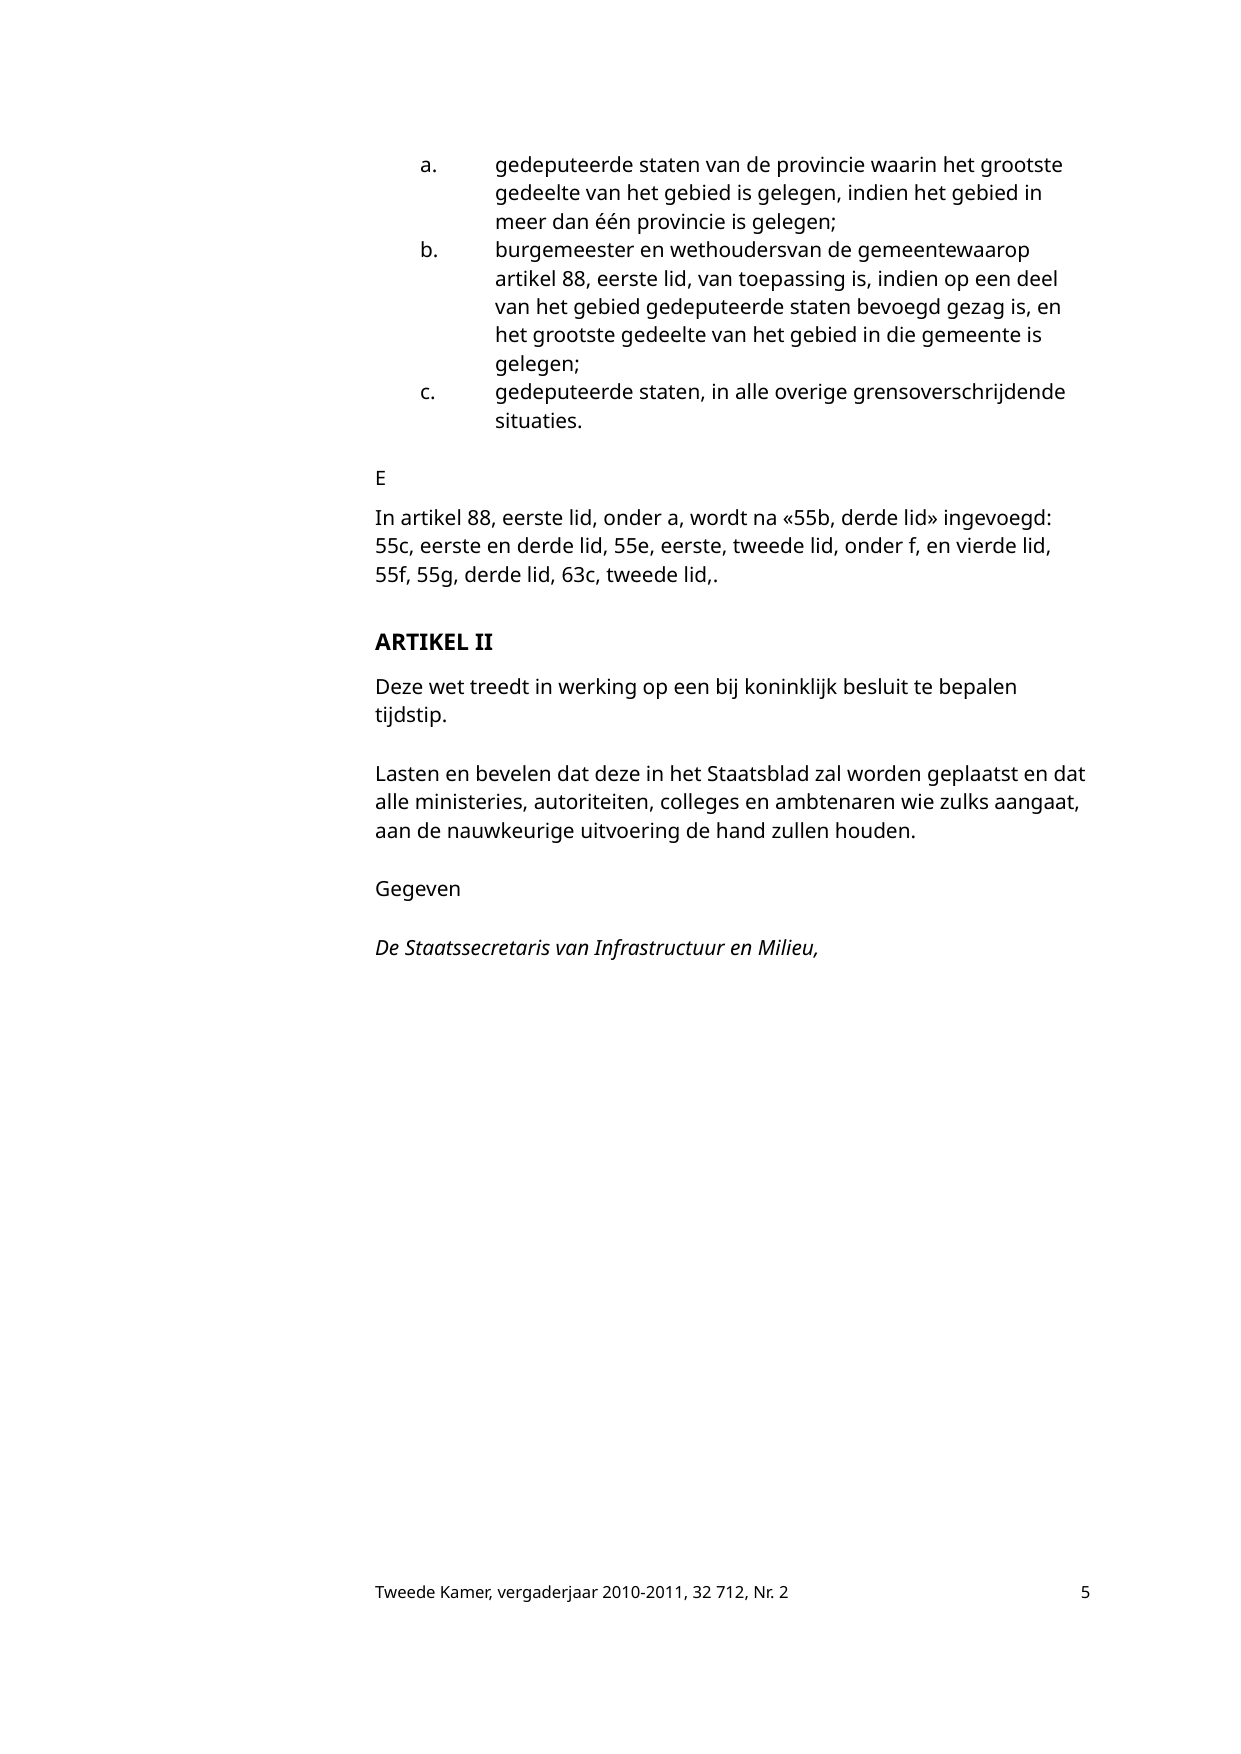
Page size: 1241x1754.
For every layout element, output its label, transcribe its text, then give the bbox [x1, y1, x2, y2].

list gedeputeerde staten van de provincie waarin het grootste gedeelte van het gebied is gelegen, indien het gebied in meer dan één provincie is gelegen; [420, 150, 1090, 235]
text Lasten en bevelen dat deze in het Staatsblad zal worden geplaatst en dat alle ministeries, autoriteiten, colleges en ambtenaren wie zulks aangaat, aan de nauwkeurige uitvoering de hand zullen houden. [375, 759, 1090, 844]
text Deze wet treedt in werking op een bij koninklijk besluit te bepalen tijdstip. [375, 672, 1090, 729]
list gedeputeerde staten, in alle overige grensoverschrijdende situaties. [420, 377, 1090, 434]
text In artikel 88, eerste lid, onder a, wordt na «55b, derde lid» ingevoegd: 55c, eerste en derde lid, 55e, eerste, tweede lid, onder f, en vierde lid, 55f, 55g, derde lid, 63c, tweede lid,. [375, 503, 1090, 588]
text E [375, 464, 1090, 491]
subtitle ARTIKEL II [375, 626, 1090, 657]
text Gegeven [375, 874, 1090, 903]
text De Staatssecretaris van Infrastructuur en Milieu, [375, 933, 1090, 961]
list burgemeester en wethoudersvan de gemeentewaarop artikel 88, eerste lid, van toepassing is, indien op een deel van het gebied gedeputeerde staten bevoegd gezag is, en het grootste gedeelte van het gebied in die gemeente is gelegen; [420, 235, 1090, 377]
